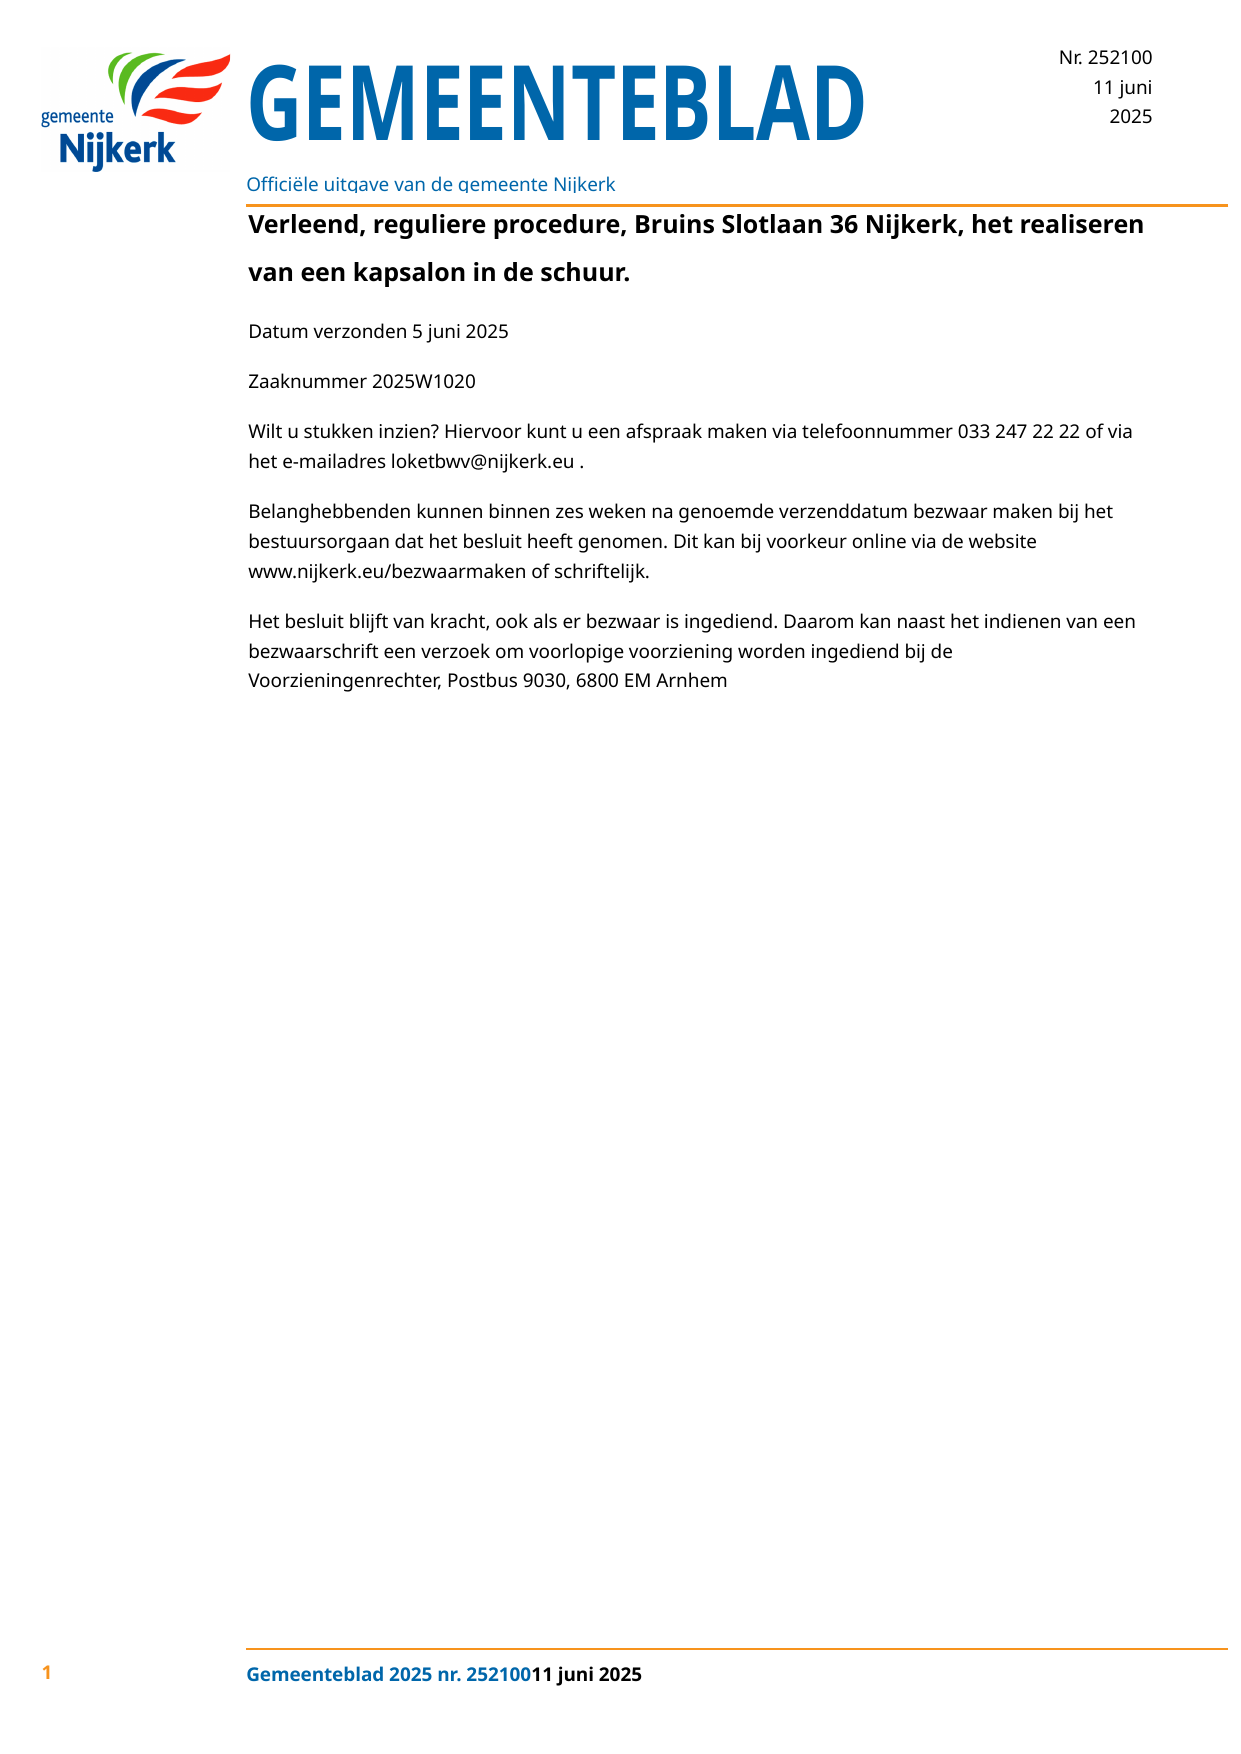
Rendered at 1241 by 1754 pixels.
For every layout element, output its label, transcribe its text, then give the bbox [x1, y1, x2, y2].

picture [41, 47, 231, 172]
text Datum verzonden 5 juni 2025 [248, 318, 1152, 344]
text Wilt u stukken inzien? Hiervoor kunt u een afspraak maken via telefoonnummer 033 247 22 22 of via het e-mailadres loketbwv@nijkerk.eu . [248, 419, 1152, 474]
text Verleend, reguliere procedure, Bruins Slotlaan 36 Nijkerk, het realiseren van een kapsalon in de schuur. [248, 207, 1152, 288]
text Zaaknummer 2025W1020 [248, 368, 1152, 394]
text Het besluit blijft van kracht, ook als er bezwaar is ingediend. Daarom kan naast het indienen van een bezwaarschrift een verzoek om voorlopige voorziening worden ingediend bij de Voorzieningenrechter, Postbus 9030, 6800 EM Arnhem [248, 608, 1152, 693]
text Belanghebbenden kunnen binnen zes weken na genoemde verzenddatum bezwaar maken bij het bestuursorgaan dat het besluit heeft genomen. Dit kan bij voorkeur online via de website www.nijkerk.eu/bezwaarmaken of schriftelijk. [248, 499, 1152, 584]
